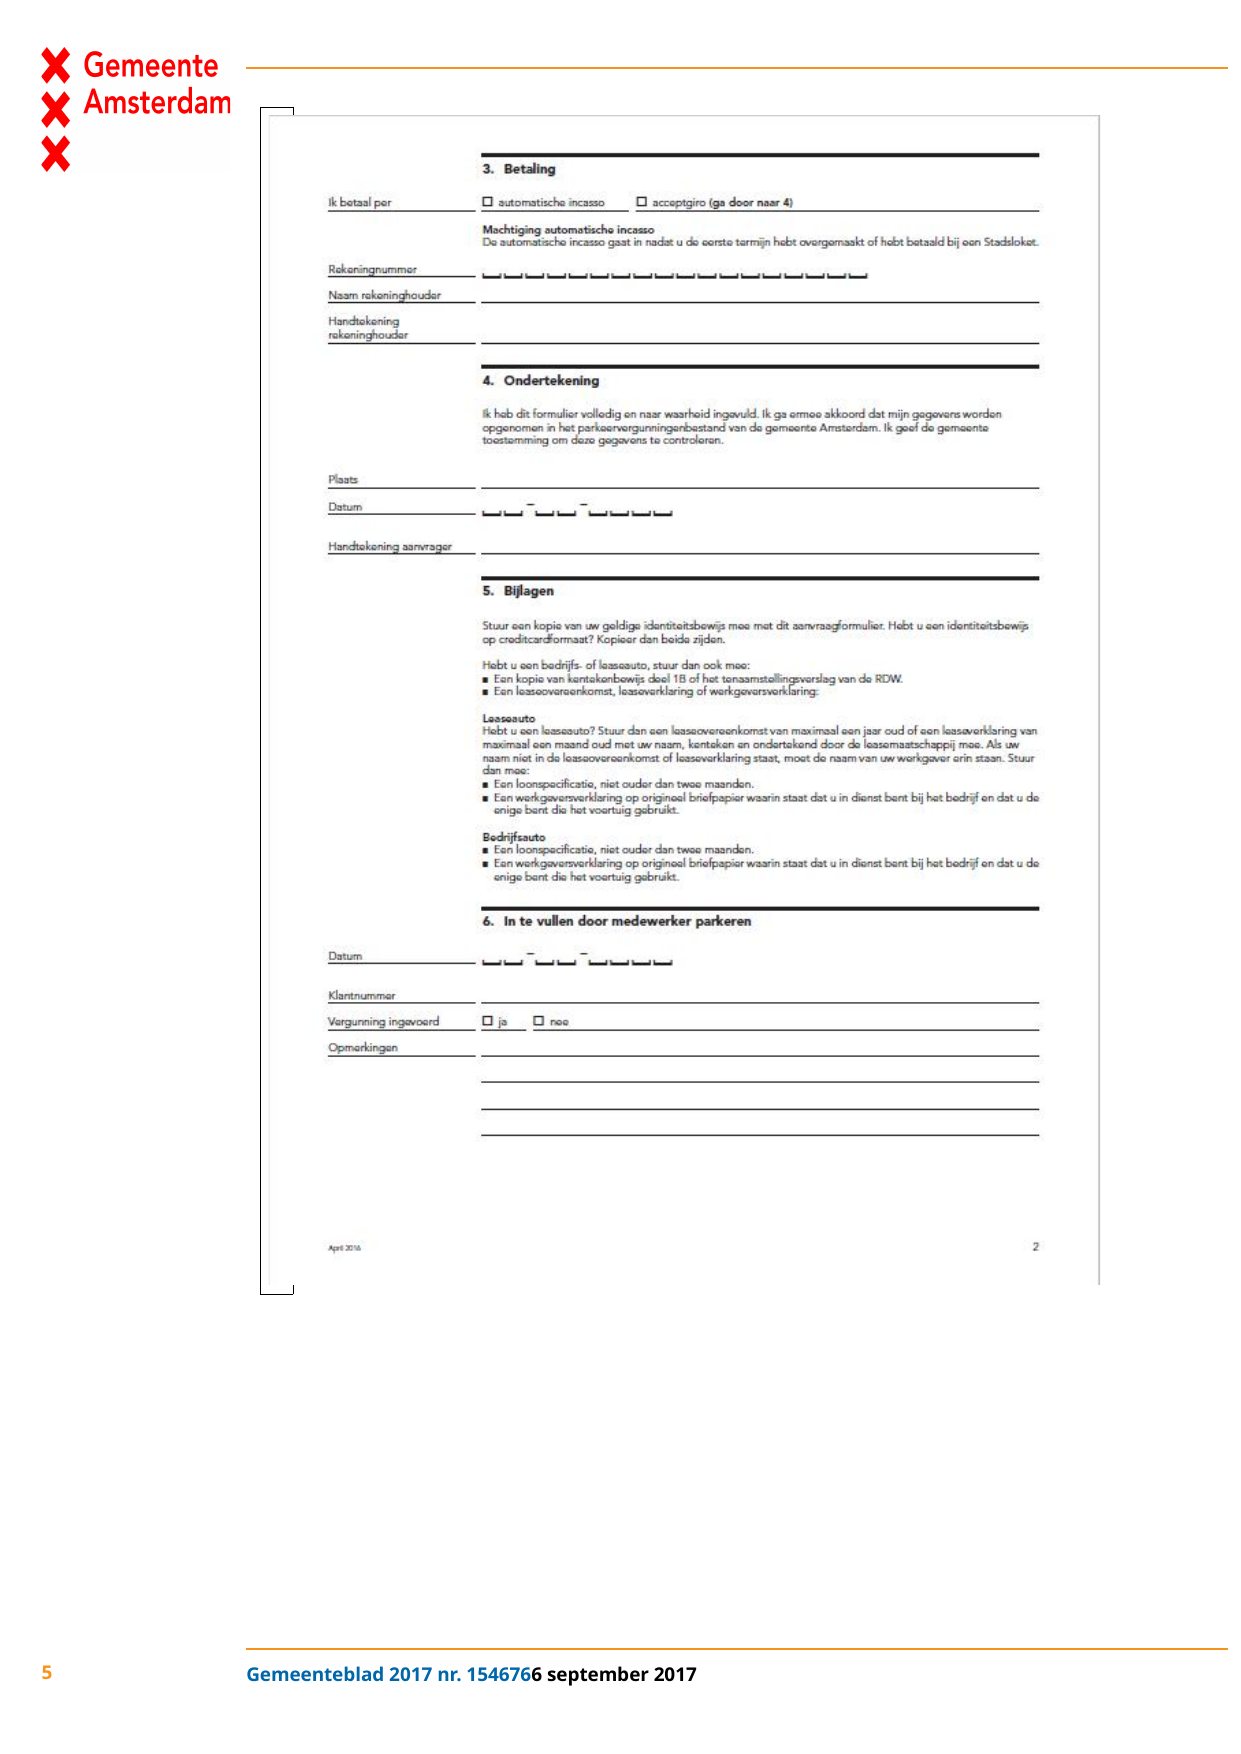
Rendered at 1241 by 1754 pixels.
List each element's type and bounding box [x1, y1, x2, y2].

picture [41, 47, 231, 172]
picture [268, 115, 1101, 1285]
